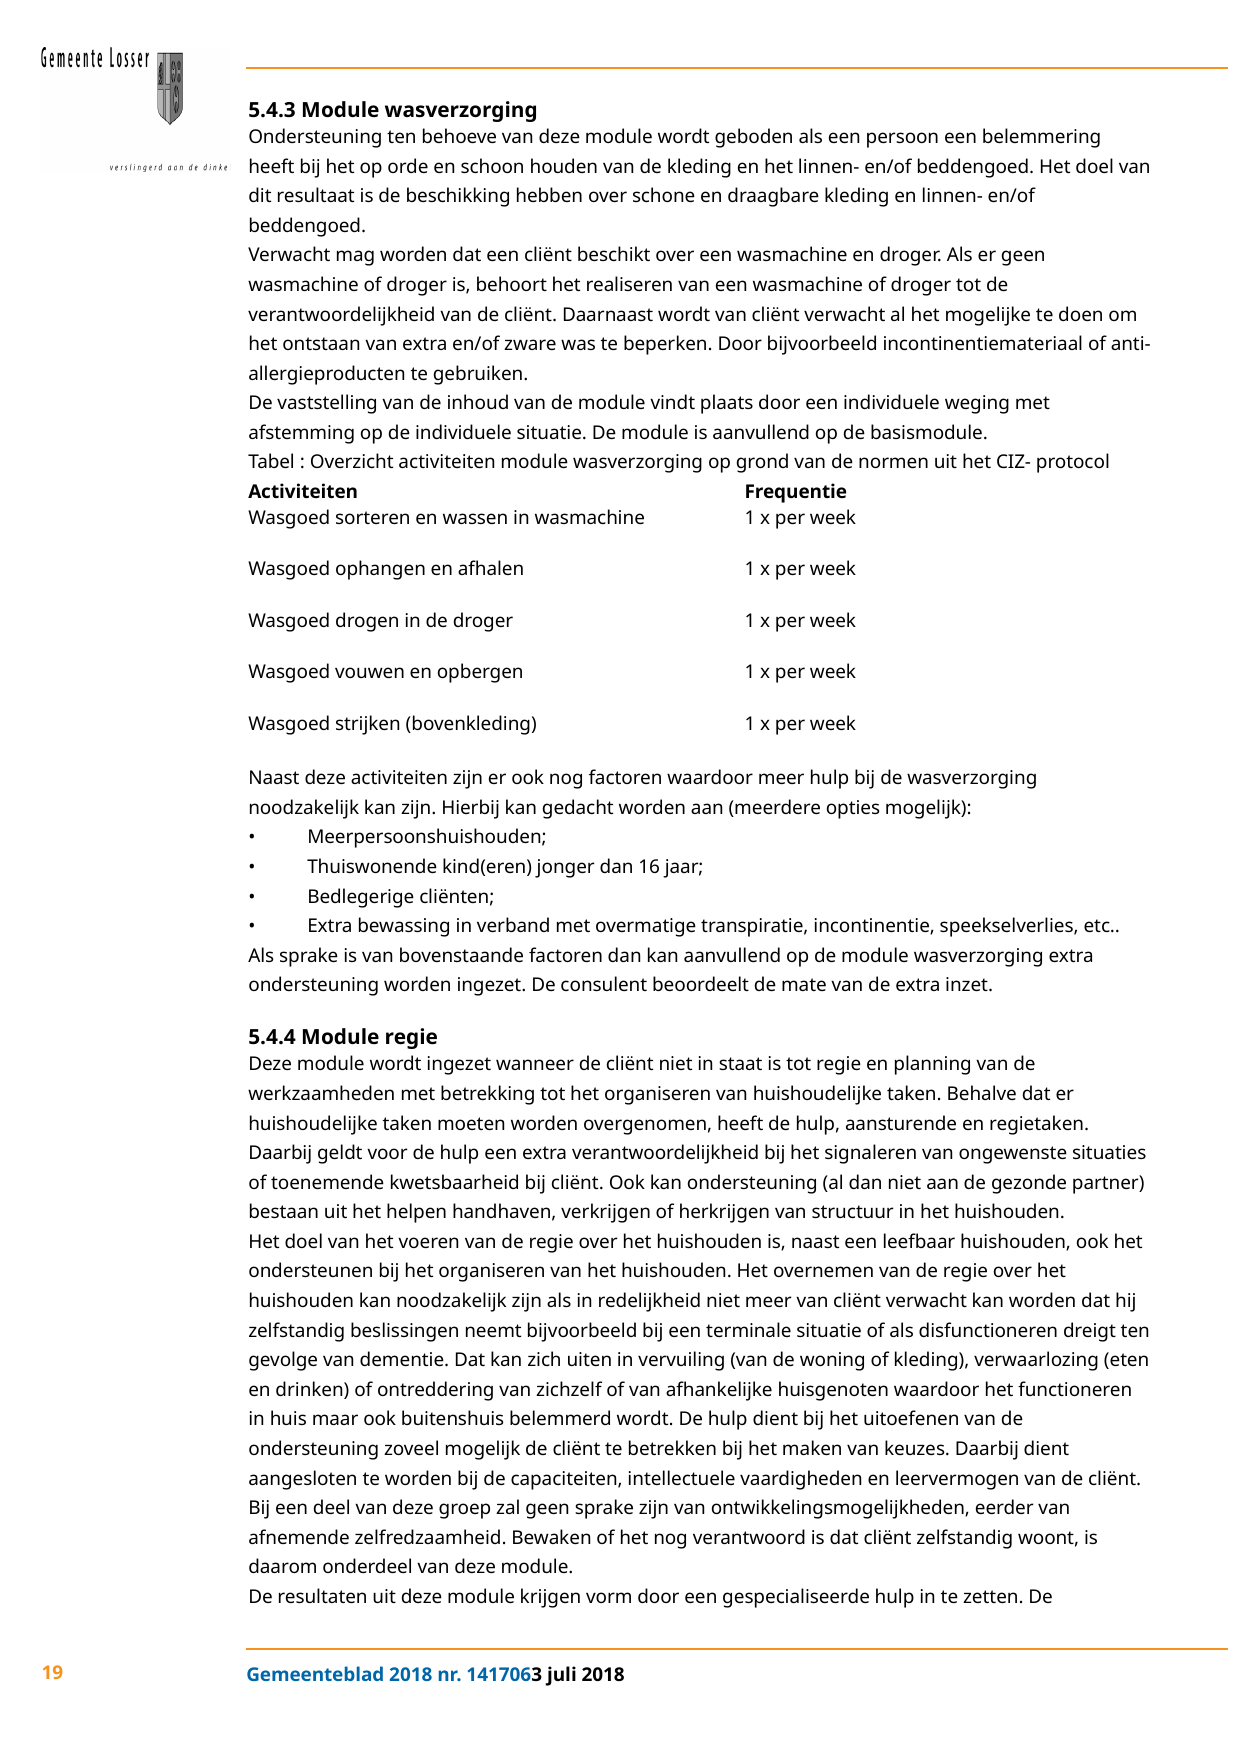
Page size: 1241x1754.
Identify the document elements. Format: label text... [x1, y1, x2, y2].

text Naast deze activiteiten zijn er ook nog factoren waardoor meer hulp bij de wasverzorging noodzakelijk kan zijn. Hierbij kan gedacht worden aan (meerdere opties mogelijk): [248, 764, 1152, 820]
table_cell [744, 581, 1152, 607]
table_cell [248, 530, 744, 556]
table_header Activiteiten [248, 478, 744, 504]
text 5.4.3 Module wasverzorging [248, 95, 1152, 123]
list Bedlegerige cliënten; [248, 883, 1152, 909]
table_cell [744, 736, 1152, 761]
table_header Frequentie [744, 478, 1152, 504]
table_cell 1 x per week [744, 607, 1152, 633]
text Tabel : Overzicht activiteiten module wasverzorging op grond van de normen uit het CIZ- protocol [248, 449, 1152, 474]
text De resultaten uit deze module krijgen vorm door een gespecialiseerde hulp in te zetten. De [248, 1583, 1152, 1609]
table_cell [744, 530, 1152, 556]
table_cell 1 x per week [744, 710, 1152, 736]
picture [41, 47, 231, 172]
table_cell 1 x per week [744, 556, 1152, 581]
text Als sprake is van bovenstaande factoren dan kan aanvullend op de module wasverzorging extra ondersteuning worden ingezet. De consulent beoordeelt de mate van de extra inzet. [248, 942, 1152, 997]
text Ondersteuning ten behoeve van deze module wordt geboden als een persoon een belemmering heeft bij het op orde en schoon houden van de kleding en het linnen- en/of beddengoed. Het doel van dit resultaat is de beschikking hebben over schone en draagbare kleding en linnen- en/of beddengoed. [248, 123, 1152, 238]
text Het doel van het voeren van de regie over het huishouden is, naast een leefbaar huishouden, ook het ondersteunen bij het organiseren van het huishouden. Het overnemen van de regie over het huishouden kan noodzakelijk zijn als in redelijkheid niet meer van cliënt verwacht kan worden dat hij zelfstandig beslissingen neemt bijvoorbeeld bij een terminale situatie of als disfunctioneren dreigt ten gevolge van dementie. Dat kan zich uiten in vervuiling (van de woning of kleding), verwaarlozing (eten en drinken) of ontreddering van zichzelf of van afhankelijke huisgenoten waardoor het functioneren in huis maar ook buitenshuis belemmerd wordt. De hulp dient bij het uitoefenen van de ondersteuning zoveel mogelijk de cliënt te betrekken bij het maken van keuzes. Daarbij dient aangesloten te worden bij de capaciteiten, intellectuele vaardigheden en leervermogen van de cliënt. Bij een deel van deze groep zal geen sprake zijn van ontwikkelingsmogelijkheden, eerder van afnemende zelfredzaamheid. Bewaken of het nog verantwoord is dat cliënt zelfstandig woont, is daarom onderdeel van deze module. [248, 1228, 1152, 1579]
table_cell Wasgoed ophangen en afhalen [248, 556, 744, 581]
table_cell [744, 684, 1152, 710]
text De vaststelling van de inhoud van de module vindt plaats door een individuele weging met afstemming op de individuele situatie. De module is aanvullend op de basismodule. [248, 389, 1152, 445]
table_cell [744, 633, 1152, 658]
table_cell [248, 633, 744, 658]
table_cell Wasgoed vouwen en opbergen [248, 659, 744, 684]
list Meerpersoonshuishouden; [248, 824, 1152, 849]
text 5.4.4 Module regie [248, 1022, 1152, 1051]
table_cell Wasgoed drogen in de droger [248, 607, 744, 633]
text Deze module wordt ingezet wanneer de cliënt niet in staat is tot regie en planning van de werkzaamheden met betrekking tot het organiseren van huishoudelijke taken. Behalve dat er huishoudelijke taken moeten worden overgenomen, heeft de hulp, aansturende en regietaken. Daarbij geldt voor de hulp een extra verantwoordelijkheid bij het signaleren van ongewenste situaties of toenemende kwetsbaarheid bij cliënt. Ook kan ondersteuning (al dan niet aan de gezonde partner) bestaan uit het helpen handhaven, verkrijgen of herkrijgen van structuur in het huishouden. [248, 1051, 1152, 1224]
table_cell 1 x per week [744, 659, 1152, 684]
list Thuiswonende kind(eren) jonger dan 16 jaar; [248, 853, 1152, 879]
table_cell [248, 581, 744, 607]
table_cell Wasgoed strijken (bovenkleding) [248, 710, 744, 736]
table_cell [248, 736, 744, 761]
table_cell Wasgoed sorteren en wassen in wasmachine [248, 504, 744, 530]
list Extra bewassing in verband met overmatige transpiratie, incontinentie, speekselverlies, etc.. [248, 912, 1152, 938]
table_cell [248, 684, 744, 710]
text Verwacht mag worden dat een cliënt beschikt over een wasmachine en droger. Als er geen wasmachine of droger is, behoort het realiseren van een wasmachine of droger tot de verantwoordelijkheid van de cliënt. Daarnaast wordt van cliënt verwacht al het mogelijke te doen om het ontstaan van extra en/of zware was te beperken. Door bijvoorbeeld incontinentiemateriaal of anti-allergieproducten te gebruiken. [248, 242, 1152, 386]
table_cell 1 x per week [744, 504, 1152, 530]
